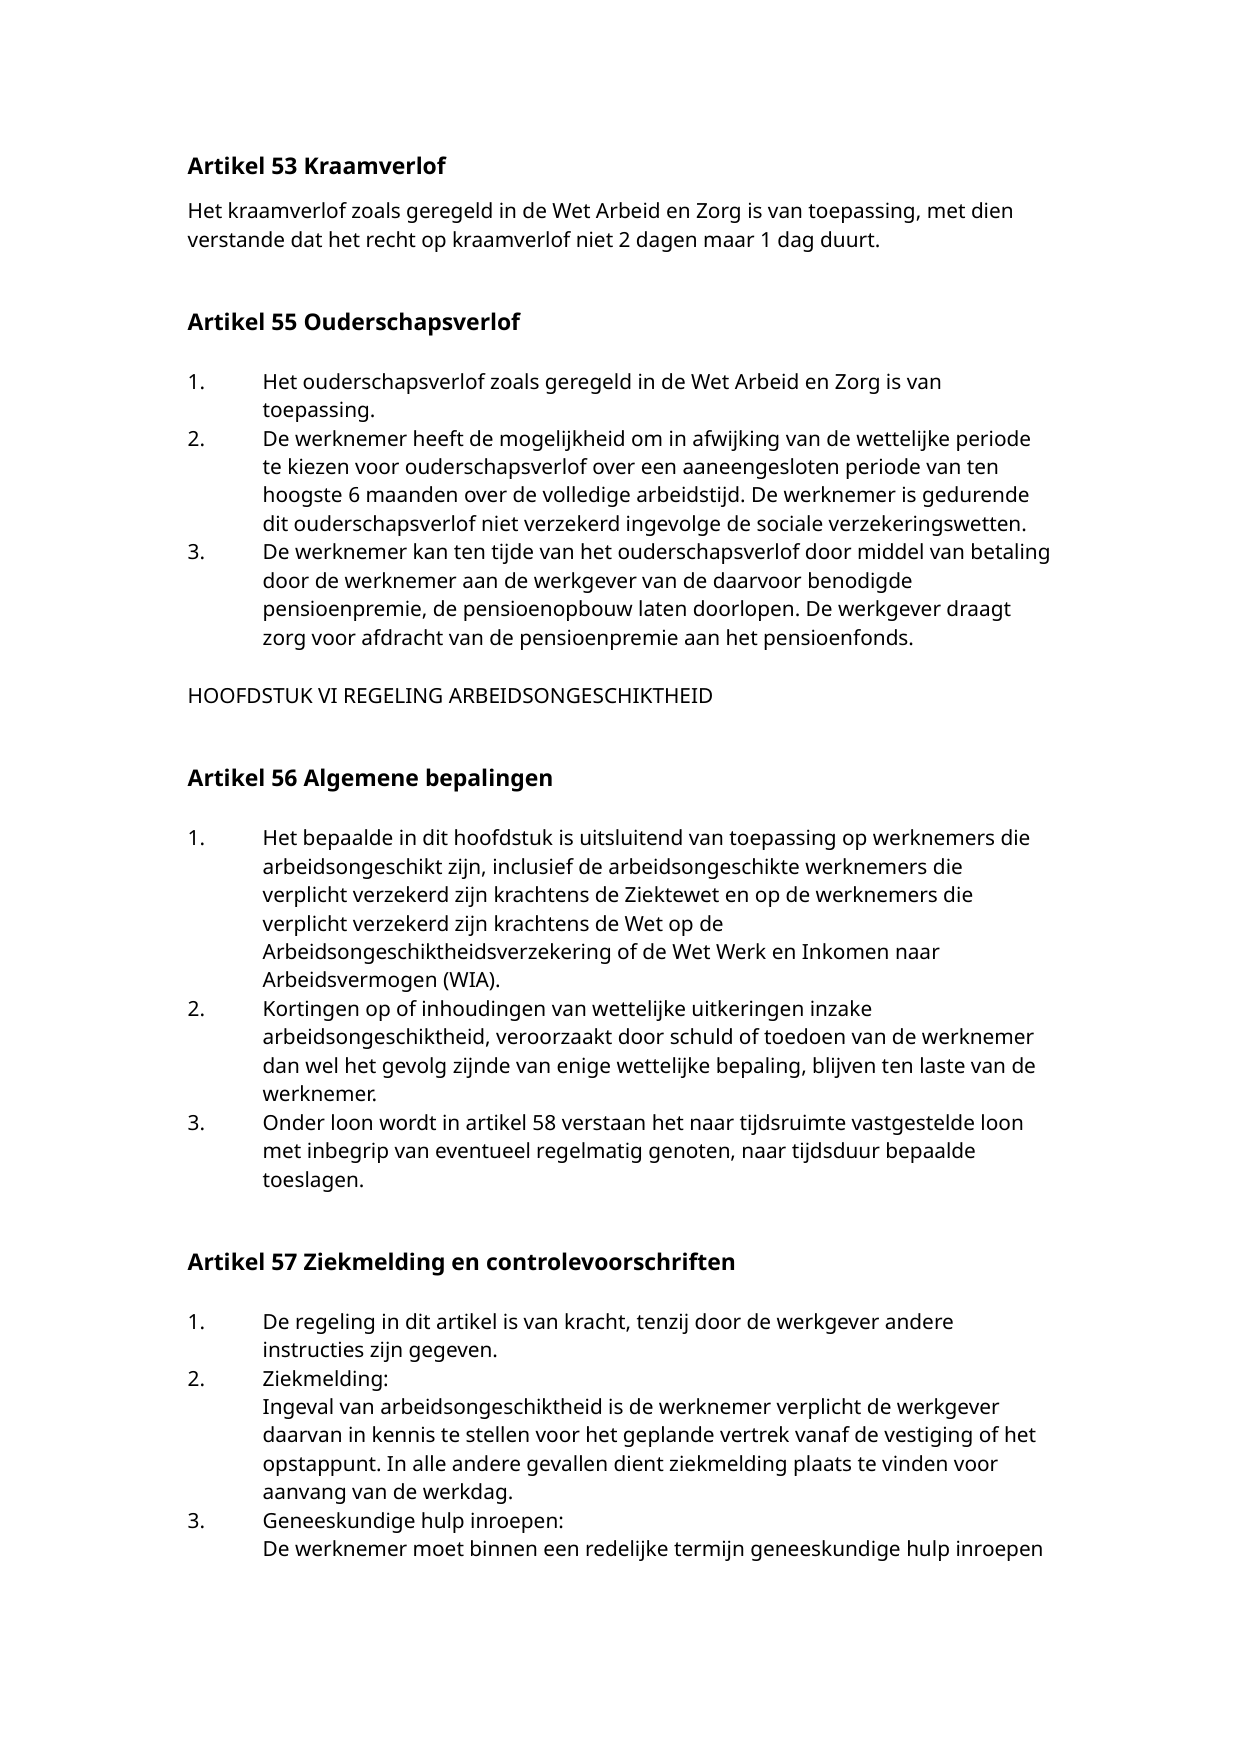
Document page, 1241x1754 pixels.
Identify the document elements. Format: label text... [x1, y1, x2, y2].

list Het bepaalde in dit hoofdstuk is uitsluitend van toepassing op werknemers die arbeidsongeschikt zijn, inclusief de arbeidsongeschikte werknemers die verplicht verzekerd zijn krachtens de Ziektewet en op de werknemers die verplicht verzekerd zijn krachtens de Wet op de Arbeidsongeschiktheidsverzekering of de Wet Werk en Inkomen naar Arbeidsvermogen (WIA). [187, 823, 1053, 994]
subtitle HOOFDSTUK VI REGELING ARBEIDSONGESCHIKTHEID [187, 681, 1053, 710]
subtitle Artikel 56 Algemene bepalingen [187, 762, 1053, 793]
subtitle Artikel 57 Ziekmelding en controlevoorschriften [187, 1246, 1053, 1277]
list De werknemer heeft de mogelijkheid om in afwijking van de wettelijke periode te kiezen voor ouderschapsverlof over een aaneengesloten periode van ten hoogste 6 maanden over de volledige arbeidstijd. De werknemer is gedurende dit ouderschapsverlof niet verzekerd ingevolge de sociale verzekeringswetten. [187, 424, 1053, 537]
list Het ouderschapsverlof zoals geregeld in de Wet Arbeid en Zorg is van toepassing. [187, 367, 1053, 424]
list De regeling in dit artikel is van kracht, tenzij door de werkgever andere instructies zijn gegeven. [187, 1307, 1053, 1364]
subtitle Artikel 55 Ouderschapsverlof [187, 306, 1053, 337]
list Onder loon wordt in artikel 58 verstaan het naar tijdsruimte vastgestelde loon met inbegrip van eventueel regelmatig genoten, naar tijdsduur bepaalde toeslagen. [187, 1108, 1053, 1193]
list Ziekmelding: [187, 1364, 1053, 1392]
list De werknemer moet binnen een redelijke termijn geneeskundige hulp inroepen [187, 1534, 1053, 1563]
text Het kraamverlof zoals geregeld in de Wet Arbeid en Zorg is van toepassing, met dien verstande dat het recht op kraamverlof niet 2 dagen maar 1 dag duurt. [187, 196, 1053, 253]
list Geneeskundige hulp inroepen: [187, 1506, 1053, 1534]
subtitle Artikel 53 Kraamverlof [187, 150, 1053, 181]
list Kortingen op of inhoudingen van wettelijke uitkeringen inzake arbeidsongeschiktheid, veroorzaakt door schuld of toedoen van de werknemer dan wel het gevolg zijnde van enige wettelijke bepaling, blijven ten laste van de werknemer. [187, 994, 1053, 1108]
list Ingeval van arbeidsongeschiktheid is de werknemer verplicht de werkgever daarvan in kennis te stellen voor het geplande vertrek vanaf de vestiging of het opstappunt. In alle andere gevallen dient ziekmelding plaats te vinden voor aanvang van de werkdag. [187, 1392, 1053, 1506]
list De werknemer kan ten tijde van het ouderschapsverlof door middel van betaling door de werknemer aan de werkgever van de daarvoor benodigde pensioenpremie, de pensioenopbouw laten doorlopen. De werkgever draagt zorg voor afdracht van de pensioenpremie aan het pensioenfonds. [187, 537, 1053, 651]
